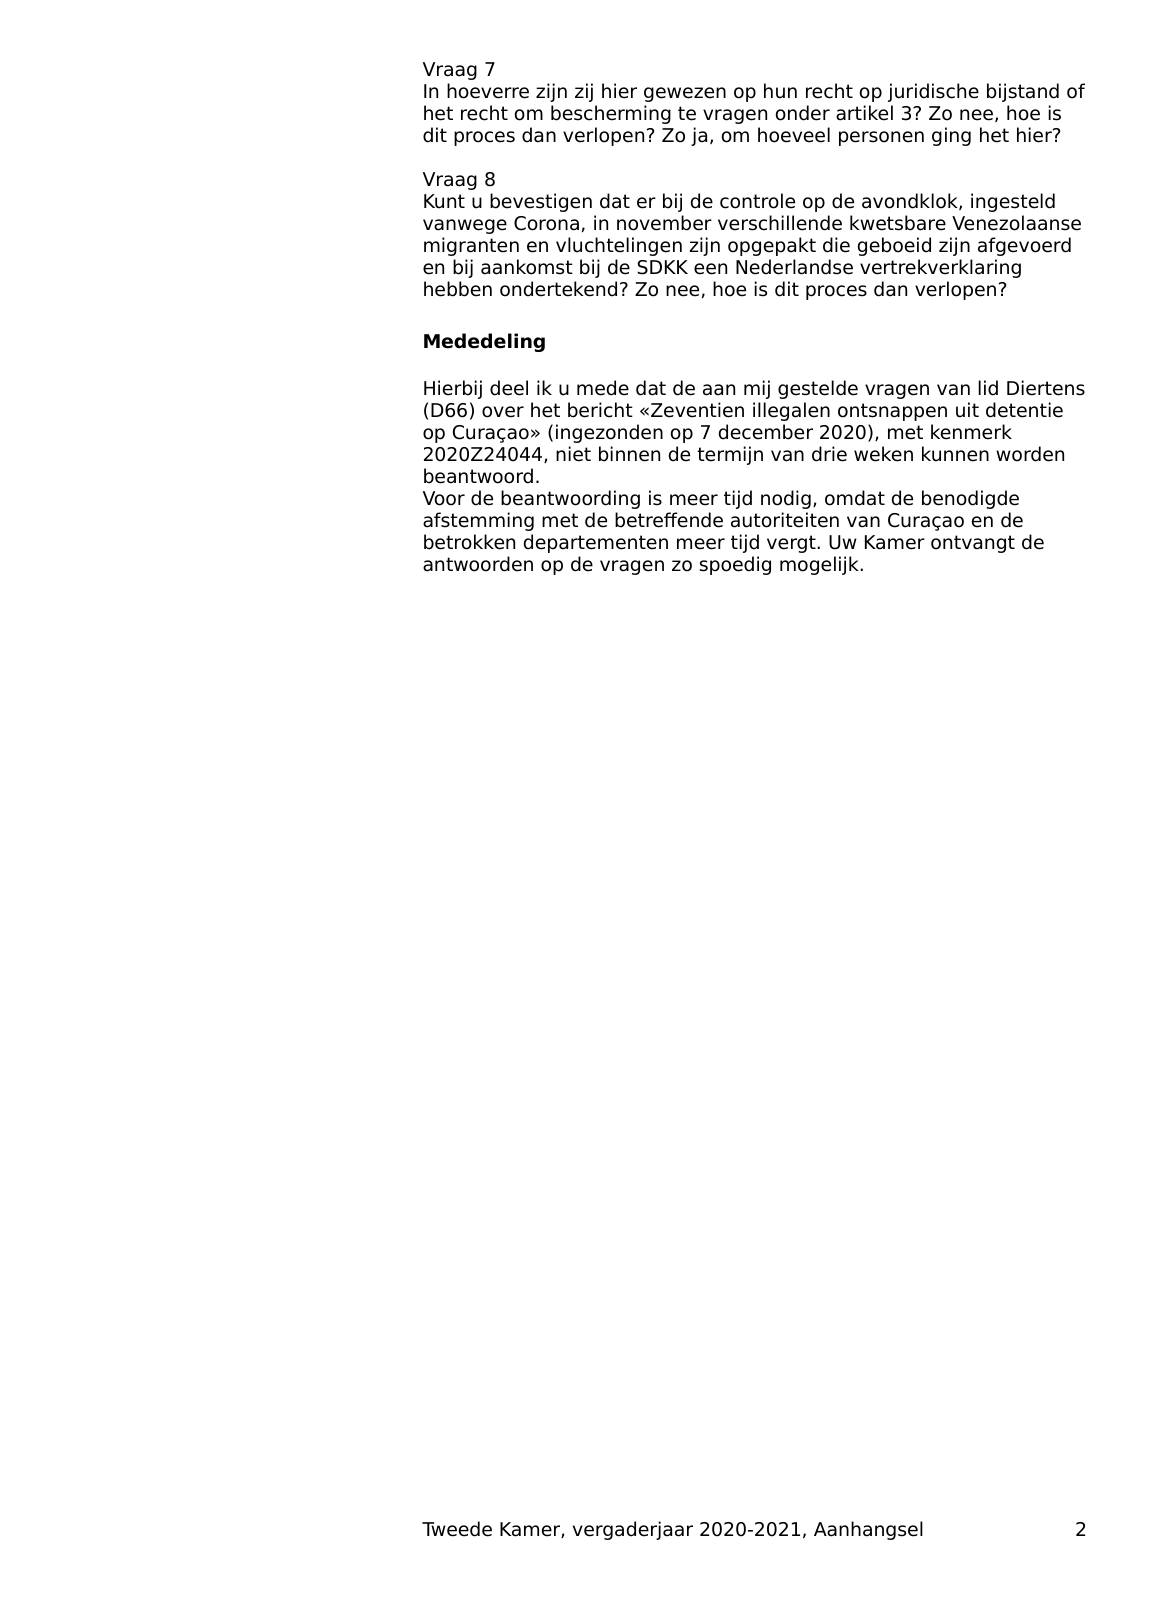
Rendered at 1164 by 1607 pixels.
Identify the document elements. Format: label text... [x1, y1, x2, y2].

text In hoeverre zijn zij hier gewezen op hun recht op juridische bijstand of het recht om bescherming te vragen onder artikel 3? Zo nee, hoe is dit proces dan verlopen? Zo ja, om hoeveel personen ging het hier? [422, 81, 1087, 147]
text Vraag 7 [422, 59, 1087, 81]
text Hierbij deel ik u mede dat de aan mij gestelde vragen van lid Diertens (D66) over het bericht «Zeventien illegalen ontsnappen uit detentie op Curaçao» (ingezonden op 7 december 2020), met kenmerk 2020Z24044, niet binnen de termijn van drie weken kunnen worden beantwoord. [422, 378, 1087, 488]
subtitle Mededeling [422, 331, 1087, 353]
text Kunt u bevestigen dat er bij de controle op de avondklok, ingesteld vanwege Corona, in november verschillende kwetsbare Venezolaanse migranten en vluchtelingen zijn opgepakt die geboeid zijn afgevoerd en bij aankomst bij de SDKK een Nederlandse vertrekverklaring hebben ondertekend? Zo nee, hoe is dit proces dan verlopen? [422, 191, 1087, 301]
text Voor de beantwoording is meer tijd nodig, omdat de benodigde afstemming met de betreffende autoriteiten van Curaçao en de betrokken departementen meer tijd vergt. Uw Kamer ontvangt de antwoorden op de vragen zo spoedig mogelijk. [422, 488, 1087, 576]
text Vraag 8 [422, 169, 1087, 191]
